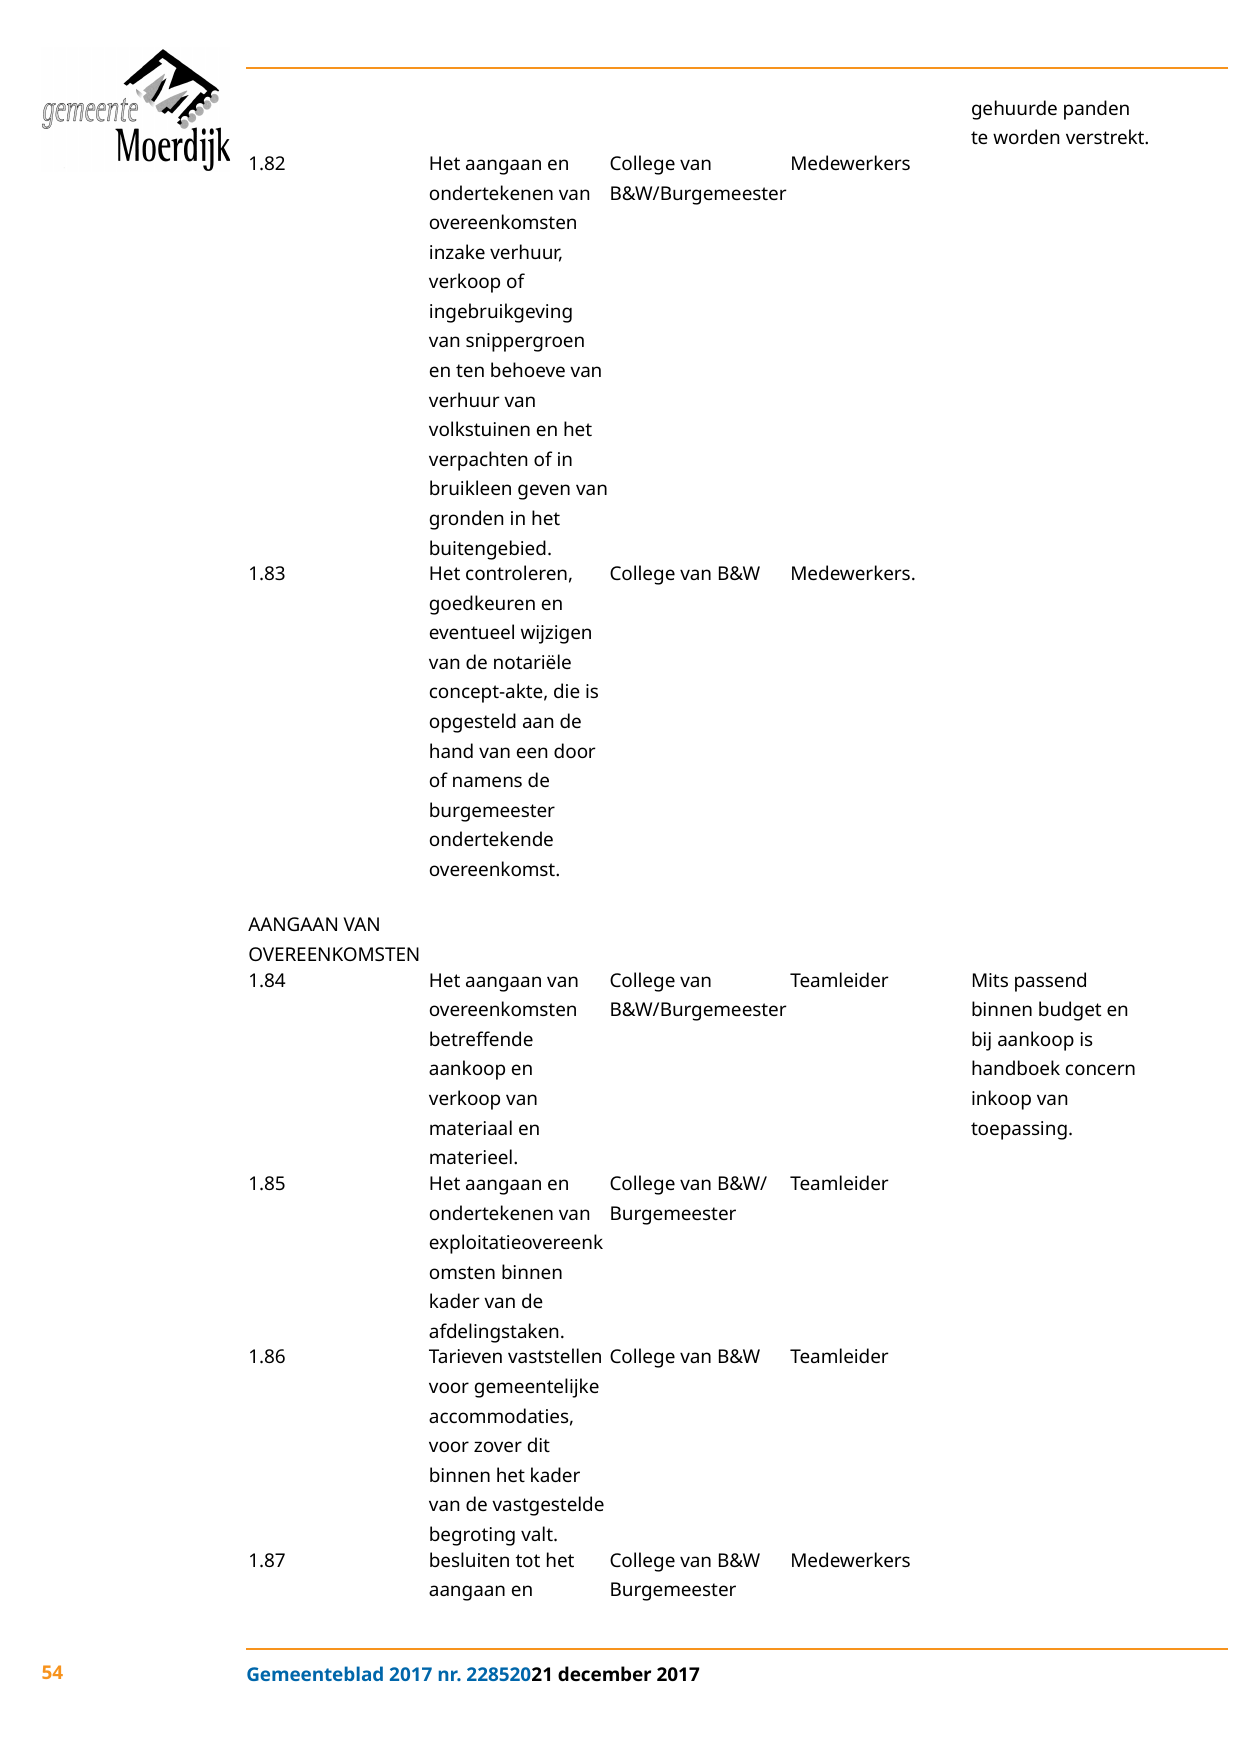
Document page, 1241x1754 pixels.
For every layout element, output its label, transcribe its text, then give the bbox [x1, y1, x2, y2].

table_cell [971, 150, 1152, 560]
table_cell [971, 1547, 1152, 1602]
table_cell Teamleider [790, 1170, 971, 1344]
table_cell 1.86 [248, 1344, 429, 1547]
table_cell gehuurde panden te worden verstrekt. [971, 95, 1152, 150]
table_cell [971, 560, 1152, 912]
table_cell Tarieven vaststellen voor gemeentelijke accommodaties, voor zover dit binnen het kader van de vastgestelde begroting valt. [429, 1344, 609, 1547]
table_cell 1.85 [248, 1170, 429, 1344]
table_cell [971, 1170, 1152, 1344]
table_cell College van B&W/ Burgemeester [609, 1170, 790, 1344]
table_cell [790, 95, 971, 150]
table_cell 1.83 [248, 560, 429, 912]
table_cell Teamleider [790, 967, 971, 1170]
table_cell Medewerkers [790, 1547, 971, 1602]
table_cell Medewerkers. [790, 560, 971, 912]
table_cell AANGAAN VAN OVEREENKOMSTEN [248, 912, 429, 967]
table_cell 1.82 [248, 150, 429, 560]
table_cell 1.87 [248, 1547, 429, 1602]
table_cell Het aangaan en ondertekenen van exploitatieovereenkomsten binnen kader van de afdelingstaken. [429, 1170, 609, 1344]
table_cell Medewerkers [790, 150, 971, 560]
table_cell Teamleider [790, 1344, 971, 1547]
table_cell College van B&W Burgemeester [609, 1547, 790, 1602]
picture [41, 47, 231, 172]
table_cell Mits passend binnen budget en bij aankoop is handboek concern inkoop van toepassing. [971, 967, 1152, 1170]
table_cell Het aangaan van overeenkomsten betreffende aankoop en verkoop van materiaal en materieel. [429, 967, 609, 1170]
table_cell [429, 95, 609, 150]
table_cell Het controleren, goedkeuren en eventueel wijzigen van de notariële concept-akte, die is opgesteld aan de hand van een door of namens de burgemeester ondertekende overeenkomst. [429, 560, 609, 912]
table_cell College van B&W [609, 1344, 790, 1547]
table_cell [609, 95, 790, 150]
table_cell Het aangaan en ondertekenen van overeenkomsten inzake verhuur, verkoop of ingebruikgeving van snippergroen en ten behoeve van verhuur van volkstuinen en het verpachten of in bruikleen geven van gronden in het buitengebied. [429, 150, 609, 560]
table_cell College van B&W [609, 560, 790, 912]
table_cell besluiten tot het aangaan en [429, 1547, 609, 1602]
table_cell [971, 1344, 1152, 1547]
table_cell [248, 95, 429, 150]
table_cell College van B&W/Burgemeester [609, 150, 790, 560]
table_cell College van B&W/Burgemeester [609, 967, 790, 1170]
table_cell 1.84 [248, 967, 429, 1170]
